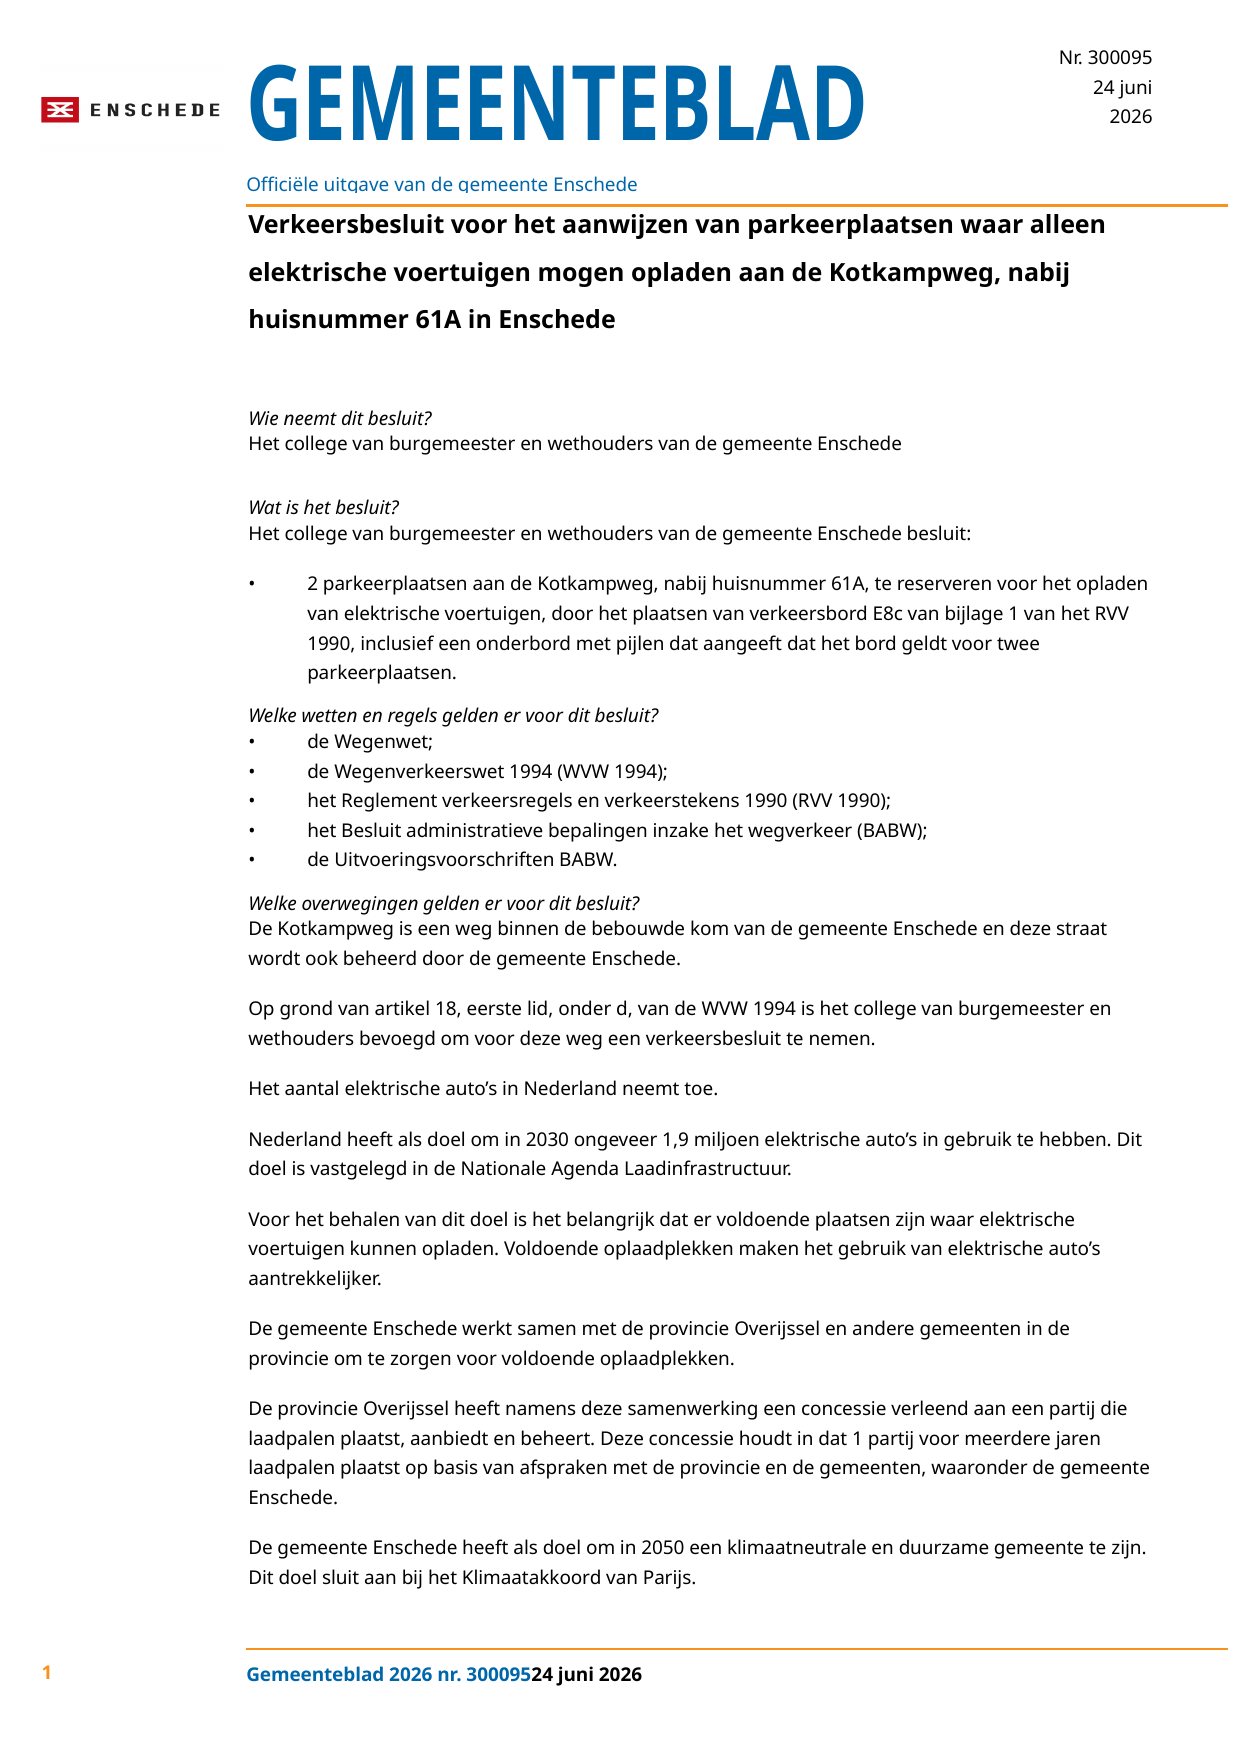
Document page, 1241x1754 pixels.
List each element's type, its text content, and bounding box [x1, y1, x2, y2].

list het Reglement verkeersregels en verkeerstekens 1990 (RVV 1990); [248, 787, 1152, 813]
text Voor het behalen van dit doel is het belangrijk dat er voldoende plaatsen zijn waar elektrische voertuigen kunnen opladen. Voldoende oplaadplekken maken het gebruik van elektrische auto’s aantrekkelijker. [248, 1206, 1152, 1291]
text Welke wetten en regels gelden er voor dit besluit? [248, 702, 1152, 728]
text Het college van burgemeester en wethouders van de gemeente Enschede [248, 431, 1152, 456]
list de Wegenverkeerswet 1994 (WVW 1994); [248, 758, 1152, 783]
text Welke overwegingen gelden er voor dit besluit? [248, 890, 1152, 915]
text Verkeersbesluit voor het aanwijzen van parkeerplaatsen waar alleen elektrische voertuigen mogen opladen aan de Kotkampweg, nabij huisnummer 61A in Enschede [248, 207, 1152, 336]
text Wie neemt dit besluit? [248, 405, 1152, 431]
list de Uitvoeringsvoorschriften BABW. [248, 847, 1152, 872]
text De gemeente Enschede heeft als doel om in 2050 een klimaatneutrale en duurzame gemeente te zijn. Dit doel sluit aan bij het Klimaatakkoord van Parijs. [248, 1534, 1152, 1590]
list het Besluit administratieve bepalingen inzake het wegverkeer (BABW); [248, 817, 1152, 843]
list 2 parkeerplaatsen aan de Kotkampweg, nabij huisnummer 61A, te reserveren voor het opladen van elektrische voertuigen, door het plaatsen van verkeersbord E8c van bijlage 1 van het RVV 1990, inclusief een onderbord met pijlen dat aangeeft dat het bord geldt voor twee parkeerplaatsen. [248, 571, 1152, 685]
picture [41, 47, 231, 172]
text Het college van burgemeester en wethouders van de gemeente Enschede besluit: [248, 520, 1152, 546]
text De provincie Overijssel heeft namens deze samenwerking een concessie verleend aan een partij die laadpalen plaatst, aanbiedt en beheert. Deze concessie houdt in dat 1 partij voor meerdere jaren laadpalen plaatst op basis van afspraken met de provincie en de gemeenten, waaronder de gemeente Enschede. [248, 1395, 1152, 1510]
text Nederland heeft als doel om in 2030 ongeveer 1,9 miljoen elektrische auto’s in gebruik te hebben. Dit doel is vastgelegd in de Nationale Agenda Laadinfrastructuur. [248, 1126, 1152, 1181]
text De gemeente Enschede werkt samen met de provincie Overijssel en andere gemeenten in de provincie om te zorgen voor voldoende oplaadplekken. [248, 1315, 1152, 1371]
list de Wegenwet; [248, 728, 1152, 754]
text De Kotkampweg is een weg binnen de bebouwde kom van de gemeente Enschede en deze straat wordt ook beheerd door de gemeente Enschede. [248, 915, 1152, 971]
text Het aantal elektrische auto’s in Nederland neemt toe. [248, 1075, 1152, 1101]
text Op grond van artikel 18, eerste lid, onder d, van de WVW 1994 is het college van burgemeester en wethouders bevoegd om voor deze weg een verkeersbesluit te nemen. [248, 995, 1152, 1051]
text Wat is het besluit? [248, 494, 1152, 520]
